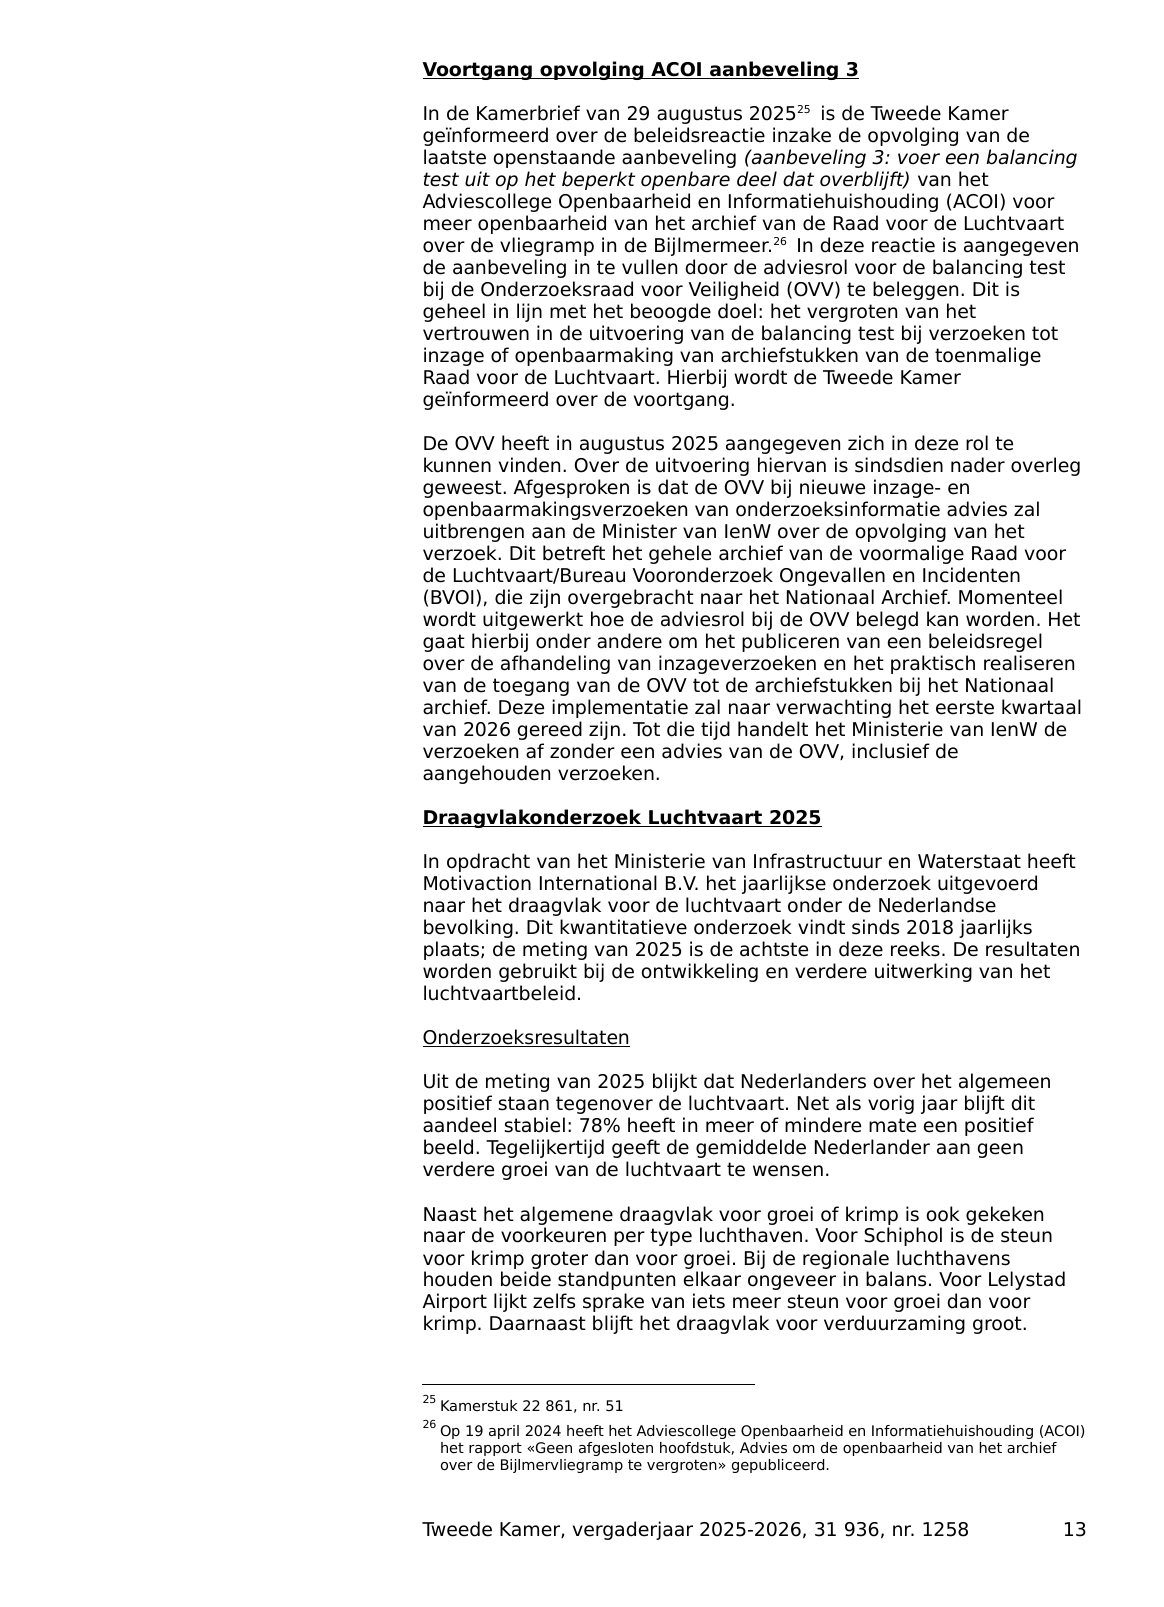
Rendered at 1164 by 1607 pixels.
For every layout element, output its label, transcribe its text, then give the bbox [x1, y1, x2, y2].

text Naast het algemene draagvlak voor groei of krimp is ook gekeken naar de voorkeuren per type luchthaven. Voor Schiphol is de steun voor krimp groter dan voor groei. Bij de regionale luchthavens houden beide standpunten elkaar ongeveer in balans. Voor Lelystad Airport lijkt zelfs sprake van iets meer steun voor groei dan voor krimp. Daarnaast blijft het draagvlak voor verduurzaming groot. [422, 1203, 1087, 1335]
text De OVV heeft in augustus 2025 aangegeven zich in deze rol te kunnen vinden. Over de uitvoering hiervan is sindsdien nader overleg geweest. Afgesproken is dat de OVV bij nieuwe inzage- en openbaarmakingsverzoeken van onderzoeksinformatie advies zal uitbrengen aan de Minister van IenW over de opvolging van het verzoek. Dit betreft het gehele archief van de voormalige Raad voor de Luchtvaart/Bureau Vooronderzoek Ongevallen en Incidenten (BVOI), die zijn overgebracht naar het Nationaal Archief. Momenteel wordt uitgewerkt hoe de adviesrol bij de OVV belegd kan worden. Het gaat hierbij onder andere om het publiceren van een beleidsregel over de afhandeling van inzageverzoeken en het praktisch realiseren van de toegang van de OVV tot de archiefstukken bij het Nationaal archief. Deze implementatie zal naar verwachting het eerste kwartaal van 2026 gereed zijn. Tot die tijd handelt het Ministerie van IenW de verzoeken af zonder een advies van de OVV, inclusief de aangehouden verzoeken. [422, 433, 1087, 785]
subtitle Onderzoeksresultaten [422, 1027, 1087, 1049]
subtitle Draagvlakonderzoek Luchtvaart 2025 [422, 807, 1087, 829]
text Kamerstuk 22 861, nr. 51 [422, 1393, 1087, 1416]
text Op 19 april 2024 heeft het Adviescollege Openbaarheid en Informatiehuishouding (ACOI) het rapport «Geen afgesloten hoofdstuk, Advies om de openbaarheid van het archief over de Bijlmervliegramp te vergroten» gepubliceerd. [422, 1418, 1087, 1474]
subtitle Voortgang opvolging ACOI aanbeveling 3 [422, 59, 1087, 81]
text In de Kamerbrief van 29 augustus 2025 is de Tweede Kamer geïnformeerd over de beleidsreactie inzake de opvolging van de laatste openstaande aanbeveling (aanbeveling 3: voer een balancing test uit op het beperkt openbare deel dat overblijft) van het Adviescollege Openbaarheid en Informatiehuishouding (ACOI) voor meer openbaarheid van het archief van de Raad voor de Luchtvaart over de vliegramp in de Bijlmermeer. In deze reactie is aangegeven de aanbeveling in te vullen door de adviesrol voor de balancing test bij de Onderzoeksraad voor Veiligheid (OVV) te beleggen. Dit is geheel in lijn met het beoogde doel: het vergroten van het vertrouwen in de uitvoering van de balancing test bij verzoeken tot inzage of openbaarmaking van archiefstukken van de toenmalige Raad voor de Luchtvaart. Hierbij wordt de Tweede Kamer geïnformeerd over de voortgang. [422, 103, 1087, 411]
text Uit de meting van 2025 blijkt dat Nederlanders over het algemeen positief staan tegenover de luchtvaart. Net als vorig jaar blijft dit aandeel stabiel: 78% heeft in meer of mindere mate een positief beeld. Tegelijkertijd geeft de gemiddelde Nederlander aan geen verdere groei van de luchtvaart te wensen. [422, 1071, 1087, 1181]
text In opdracht van het Ministerie van Infrastructuur en Waterstaat heeft Motivaction International B.V. het jaarlijkse onderzoek uitgevoerd naar het draagvlak voor de luchtvaart onder de Nederlandse bevolking. Dit kwantitatieve onderzoek vindt sinds 2018 jaarlijks plaats; de meting van 2025 is de achtste in deze reeks. De resultaten worden gebruikt bij de ontwikkeling en verdere uitwerking van het luchtvaartbeleid. [422, 851, 1087, 1005]
